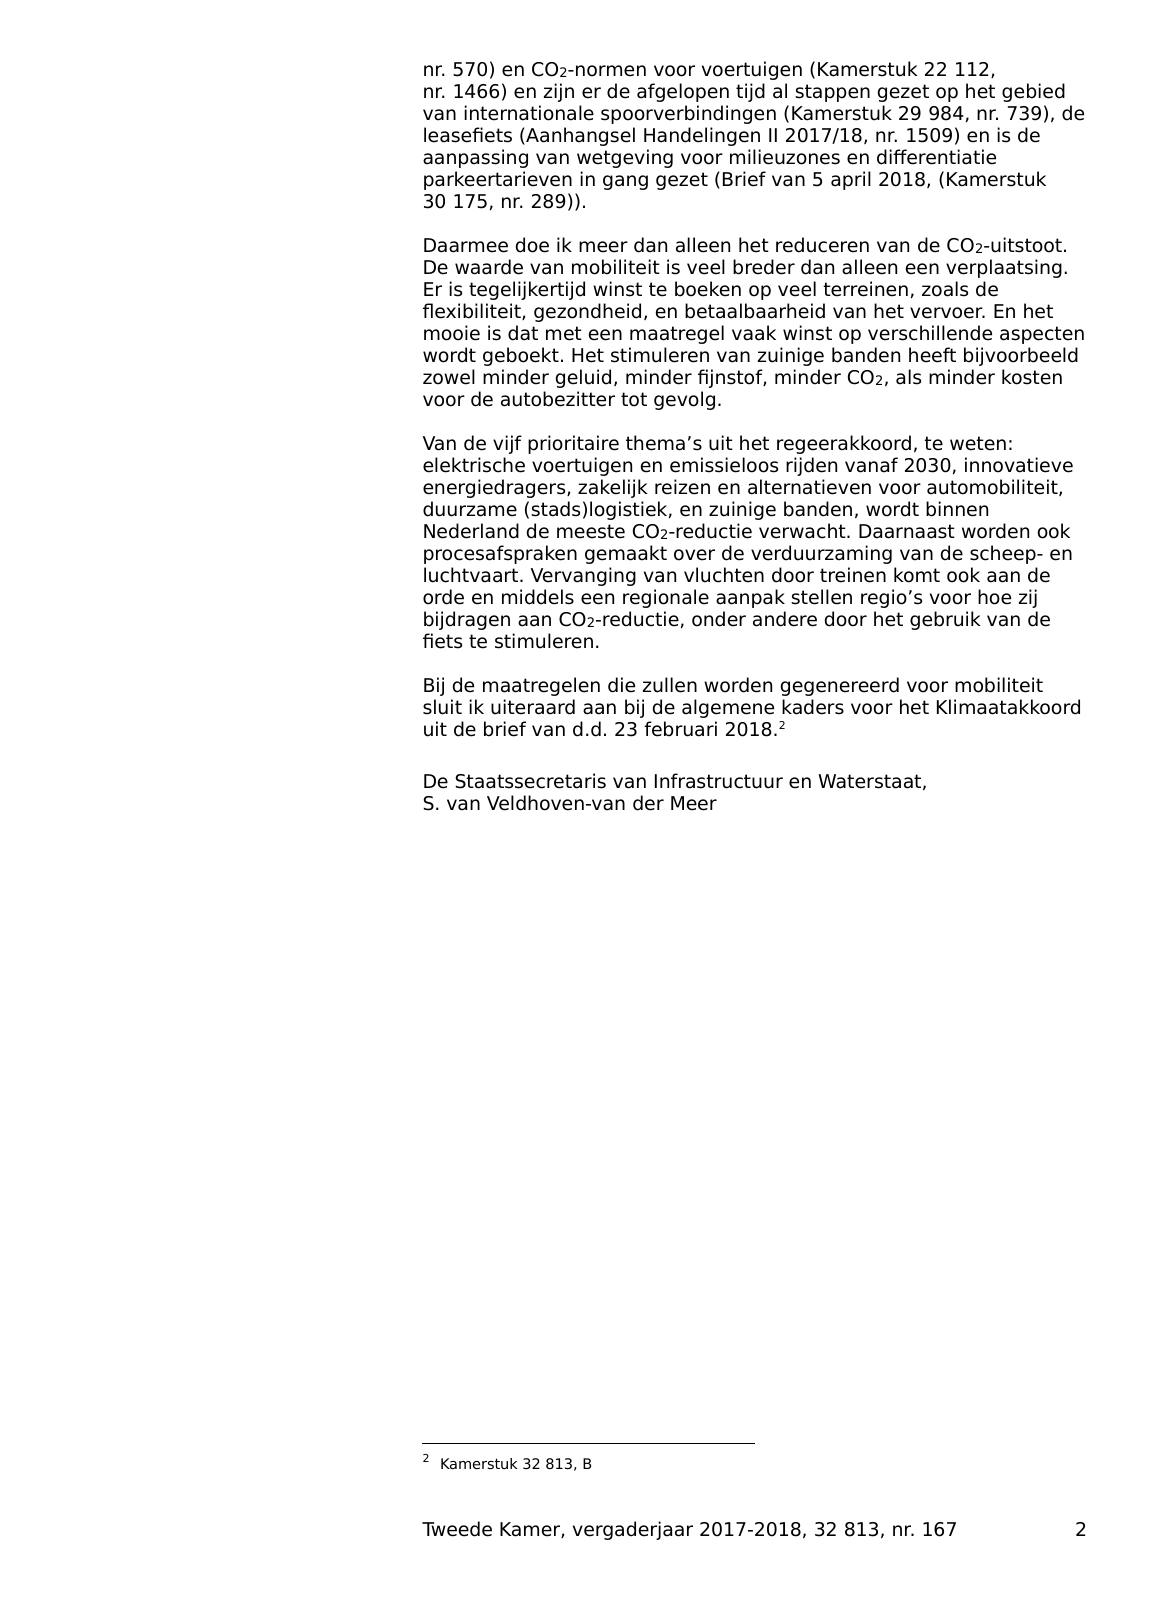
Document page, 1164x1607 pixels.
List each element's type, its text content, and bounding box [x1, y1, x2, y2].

text De Staatssecretaris van Infrastructuur en Waterstaat, S. van Veldhoven-van der Meer [422, 771, 1087, 815]
text Daarmee doe ik meer dan alleen het reduceren van de CO2-uitstoot. De waarde van mobiliteit is veel breder dan alleen een verplaatsing. Er is tegelijkertijd winst te boeken op veel terreinen, zoals de flexibiliteit, gezondheid, en betaalbaarheid van het vervoer. En het mooie is dat met een maatregel vaak winst op verschillende aspecten wordt geboekt. Het stimuleren van zuinige banden heeft bijvoorbeeld zowel minder geluid, minder fijnstof, minder CO2, als minder kosten voor de autobezitter tot gevolg. [422, 235, 1087, 411]
text Kamerstuk 32 813, B [422, 1452, 1087, 1474]
text Van de vijf prioritaire thema’s uit het regeerakkoord, te weten: elektrische voertuigen en emissieloos rijden vanaf 2030, innovatieve energiedragers, zakelijk reizen en alternatieven voor automobiliteit, duurzame (stads)logistiek, en zuinige banden, wordt binnen Nederland de meeste CO2-reductie verwacht. Daarnaast worden ook procesafspraken gemaakt over de verduurzaming van de scheep- en luchtvaart. Vervanging van vluchten door treinen komt ook aan de orde en middels een regionale aanpak stellen regio’s voor hoe zij bijdragen aan CO2-reductie, onder andere door het gebruik van de fiets te stimuleren. [422, 433, 1087, 653]
text nr. 570) en CO2-normen voor voertuigen (Kamerstuk 22 112, nr. 1466) en zijn er de afgelopen tijd al stappen gezet op het gebied van internationale spoorverbindingen (Kamerstuk 29 984, nr. 739), de leasefiets (Aanhangsel Handelingen II 2017/18, nr. 1509) en is de aanpassing van wetgeving voor milieuzones en differentiatie parkeertarieven in gang gezet (Brief van 5 april 2018, (Kamerstuk 30 175, nr. 289)). [422, 59, 1087, 213]
text Bij de maatregelen die zullen worden gegenereerd voor mobiliteit sluit ik uiteraard aan bij de algemene kaders voor het Klimaatakkoord uit de brief van d.d. 23 februari 2018. [422, 675, 1087, 741]
